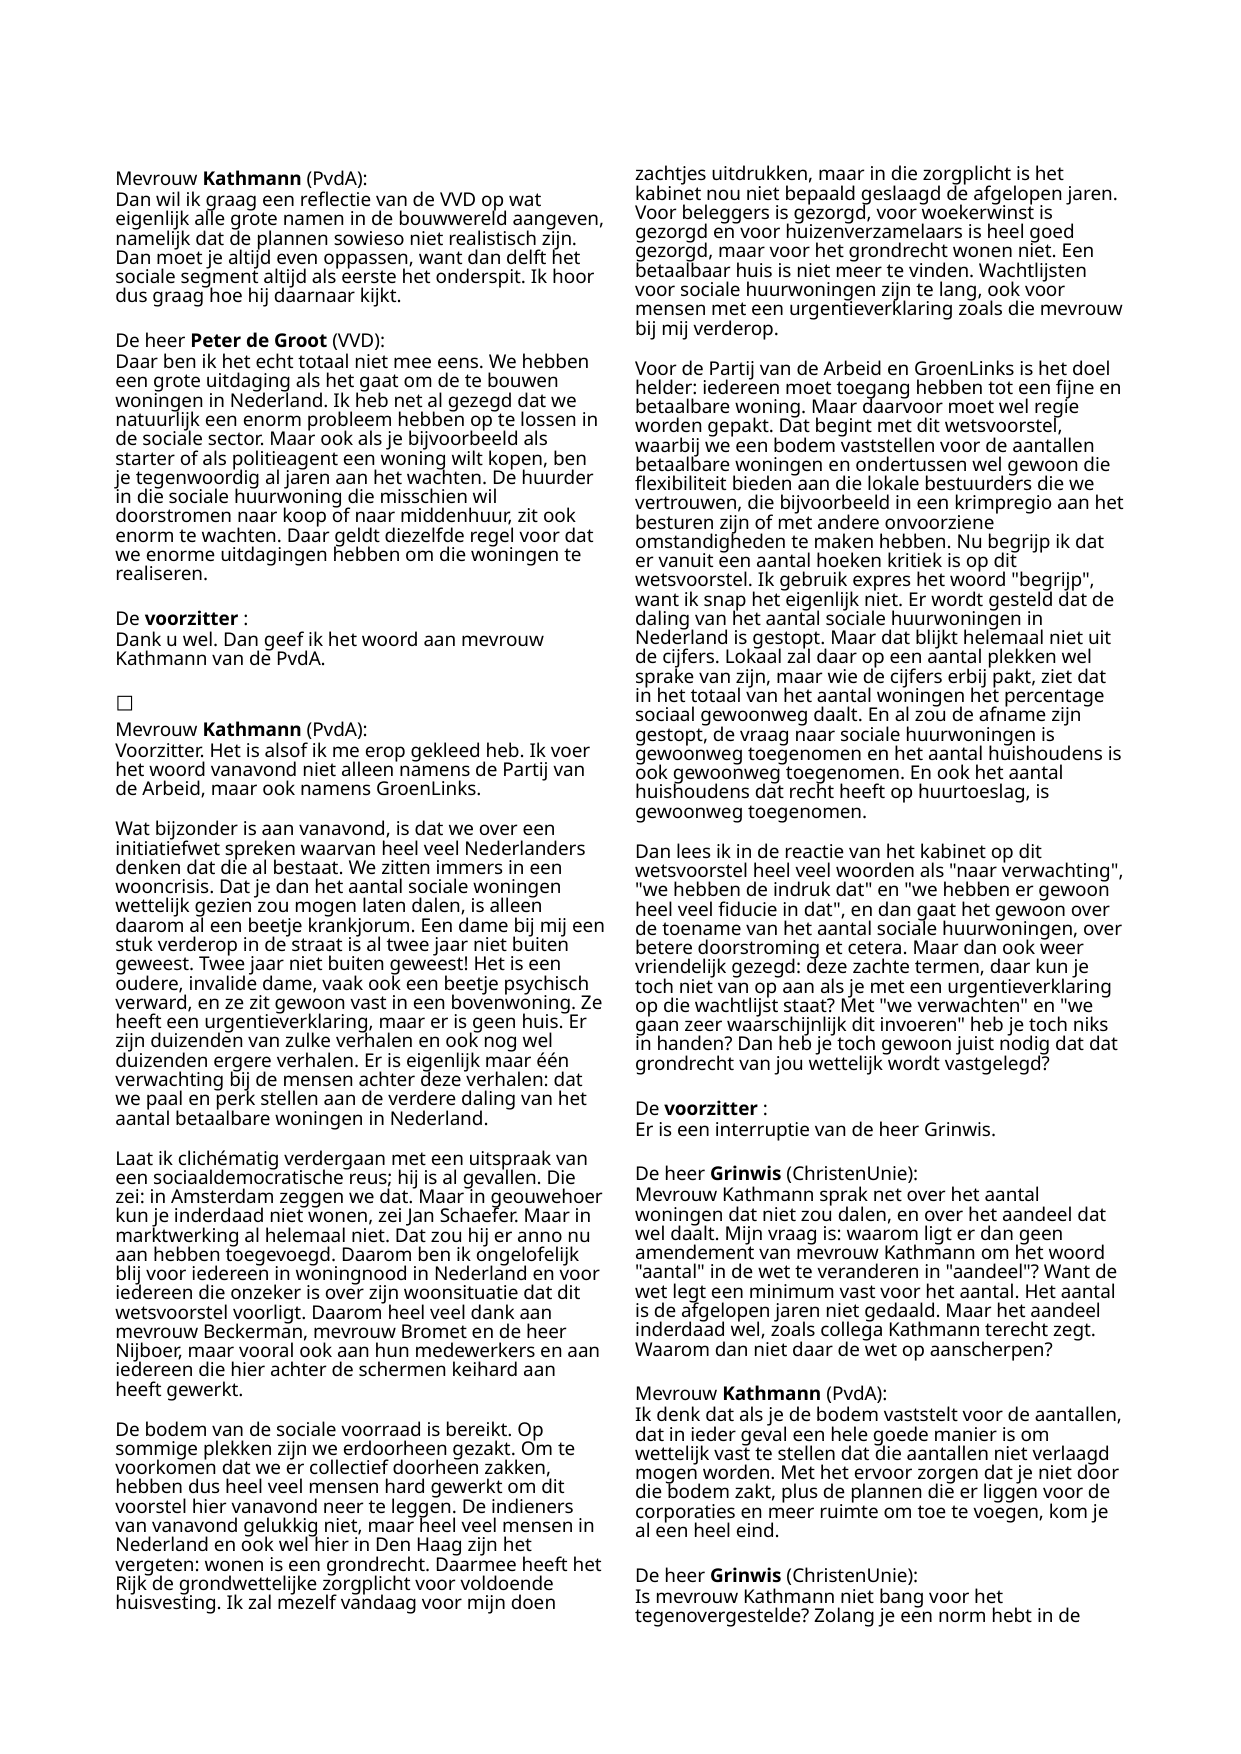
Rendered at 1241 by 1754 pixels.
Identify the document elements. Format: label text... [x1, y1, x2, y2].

text De bodem van de sociale voorraad is bereikt. Op sommige plekken zijn we erdoorheen gezakt. Om te voorkomen dat we er collectief doorheen zakken, hebben dus heel veel mensen hard gewerkt om dit voorstel hier vanavond neer te leggen. De indieners van vanavond gelukkig niet, maar heel veel mensen in Nederland en ook wel hier in Den Haag zijn het vergeten: wonen is een grondrecht. Daarmee heeft het Rijk de grondwettelijke zorgplicht voor voldoende huisvesting. Ik zal mezelf vandaag voor mijn doen [115, 1421, 605, 1613]
text ⬜ [115, 690, 605, 716]
text Is mevrouw Kathmann niet bang voor het tegenovergestelde? Zolang je een norm hebt in de [635, 1588, 1125, 1626]
text Voorzitter. Het is alsof ik me erop gekleed heb. Ik voer het woord vanavond niet alleen namens de Partij van de Arbeid, maar ook namens GroenLinks. [115, 742, 605, 800]
text De voorzitter : [115, 605, 605, 631]
text De heer Peter de Groot (VVD): [115, 327, 605, 353]
text Dan lees ik in de reactie van het kabinet op dit wetsvoorstel heel veel woorden als "naar verwachting", "we hebben de indruk dat" en "we hebben er gewoon heel veel fiducie in dat", en dan gaat het gewoon over de toename van het aantal sociale huurwoningen, over betere doorstroming et cetera. Maar dan ook weer vriendelijk gezegd: deze zachte termen, daar kun je toch niet van op aan als je met een urgentieverklaring op die wachtlijst staat? Met "we verwachten" en "we gaan zeer waarschijnlijk dit invoeren" heb je toch niks in handen? Dan heb je toch gewoon juist nodig dat dat grondrecht van jou wettelijk wordt vastgelegd? [635, 843, 1125, 1074]
text De heer Grinwis (ChristenUnie): [635, 1562, 1125, 1588]
text Er is een interruptie van de heer Grinwis. [635, 1121, 1125, 1140]
text Ik denk dat als je de bodem vaststelt voor de aantallen, dat in ieder geval een hele goede manier is om wettelijk vast te stellen dat die aantallen niet verlaagd mogen worden. Met het ervoor zorgen dat je niet door die bodem zakt, plus de plannen die er liggen voor de corporaties en meer ruimte om toe te voegen, kom je al een heel eind. [635, 1406, 1125, 1541]
text De heer Grinwis (ChristenUnie): [635, 1161, 1125, 1186]
text Mevrouw Kathmann (PvdA): [635, 1381, 1125, 1406]
text Voor de Partij van de Arbeid en GroenLinks is het doel helder: iedereen moet toegang hebben tot een fijne en betaalbare woning. Maar daarvoor moet wel regie worden gepakt. Dat begint met dit wetsvoorstel, waarbij we een bodem vaststellen voor de aantallen betaalbare woningen en ondertussen wel gewoon die flexibiliteit bieden aan die lokale bestuurders die we vertrouwen, die bijvoorbeeld in een krimpregio aan het besturen zijn of met andere onvoorziene omstandigheden te maken hebben. Nu begrijp ik dat er vanuit een aantal hoeken kritiek is op dit wetsvoorstel. Ik gebruik expres het woord "begrijp", want ik snap het eigenlijk niet. Er wordt gesteld dat de daling van het aantal sociale huurwoningen in Nederland is gestopt. Maar dat blijkt helemaal niet uit de cijfers. Lokaal zal daar op een aantal plekken wel sprake van zijn, maar wie de cijfers erbij pakt, ziet dat in het totaal van het aantal woningen het percentage sociaal gewoonweg daalt. En al zou de afname zijn gestopt, de vraag naar sociale huurwoningen is gewoonweg toegenomen en het aantal huishoudens is ook gewoonweg toegenomen. En ook het aantal huishoudens dat recht heeft op huurtoeslag, is gewoonweg toegenomen. [635, 359, 1125, 822]
text Dank u wel. Dan geef ik het woord aan mevrouw Kathmann van de PvdA. [115, 631, 605, 669]
text Laat ik clichématig verdergaan met een uitspraak van een sociaaldemocratische reus; hij is al gevallen. Die zei: in Amsterdam zeggen we dat. Maar in geouwehoer kun je inderdaad niet wonen, zei Jan Schaefer. Maar in marktwerking al helemaal niet. Dat zou hij er anno nu aan hebben toegevoegd. Daarom ben ik ongelofelijk blij voor iedereen in woningnood in Nederland en voor iedereen die onzeker is over zijn woonsituatie dat dit wetsvoorstel voorligt. Daarom heel veel dank aan mevrouw Beckerman, mevrouw Bromet en de heer Nijboer, maar vooral ook aan hun medewerkers en aan iedereen die hier achter de schermen keihard aan heeft gewerkt. [115, 1149, 605, 1400]
text Mevrouw Kathmann (PvdA): [115, 716, 605, 742]
text De voorzitter : [635, 1095, 1125, 1121]
text Mevrouw Kathmann sprak net over het aantal woningen dat niet zou dalen, en over het aandeel dat wel daalt. Mijn vraag is: waarom ligt er dan geen amendement van mevrouw Kathmann om het woord "aantal" in de wet te veranderen in "aandeel"? Want de wet legt een minimum vast voor het aantal. Het aantal is de afgelopen jaren niet gedaald. Maar het aandeel inderdaad wel, zoals collega Kathmann terecht zegt. Waarom dan niet daar de wet op aanscherpen? [635, 1186, 1125, 1360]
text Dan wil ik graag een reflectie van de VVD op wat eigenlijk alle grote namen in de bouwwereld aangeven, namelijk dat de plannen sowieso niet realistisch zijn. Dan moet je altijd even oppassen, want dan delft het sociale segment altijd als eerste het onderspit. Ik hoor dus graag hoe hij daarnaar kijkt. [115, 191, 605, 307]
text Wat bijzonder is aan vanavond, is dat we over een initiatiefwet spreken waarvan heel veel Nederlanders denken dat die al bestaat. We zitten immers in een wooncrisis. Dat je dan het aantal sociale woningen wettelijk gezien zou mogen laten dalen, is alleen daarom al een beetje krankjorum. Een dame bij mij een stuk verderop in de straat is al twee jaar niet buiten geweest. Twee jaar niet buiten geweest! Het is een oudere, invalide dame, vaak ook een beetje psychisch verward, en ze zit gewoon vast in een bovenwoning. Ze heeft een urgentieverklaring, maar er is geen huis. Er zijn duizenden van zulke verhalen en ook nog wel duizenden ergere verhalen. Er is eigenlijk maar één verwachting bij de mensen achter deze verhalen: dat we paal en perk stellen aan de verdere daling van het aantal betaalbare woningen in Nederland. [115, 820, 605, 1129]
text zachtjes uitdrukken, maar in die zorgplicht is het kabinet nou niet bepaald geslaagd de afgelopen jaren. Voor beleggers is gezorgd, voor woekerwinst is gezorgd en voor huizenverzamelaars is heel goed gezorgd, maar voor het grondrecht wonen niet. Een betaalbaar huis is niet meer te vinden. Wachtlijsten voor sociale huurwoningen zijn te lang, ook voor mensen met een urgentieverklaring zoals die mevrouw bij mij verderop. [635, 165, 1125, 339]
text Mevrouw Kathmann (PvdA): [115, 165, 605, 191]
text Daar ben ik het echt totaal niet mee eens. We hebben een grote uitdaging als het gaat om de te bouwen woningen in Nederland. Ik heb net al gezegd dat we natuurlijk een enorm probleem hebben op te lossen in de sociale sector. Maar ook als je bijvoorbeeld als starter of als politieagent een woning wilt kopen, ben je tegenwoordig al jaren aan het wachten. De huurder in die sociale huurwoning die misschien wil doorstromen naar koop of naar middenhuur, zit ook enorm te wachten. Daar geldt diezelfde regel voor dat we enorme uitdagingen hebben om die woningen te realiseren. [115, 353, 605, 584]
